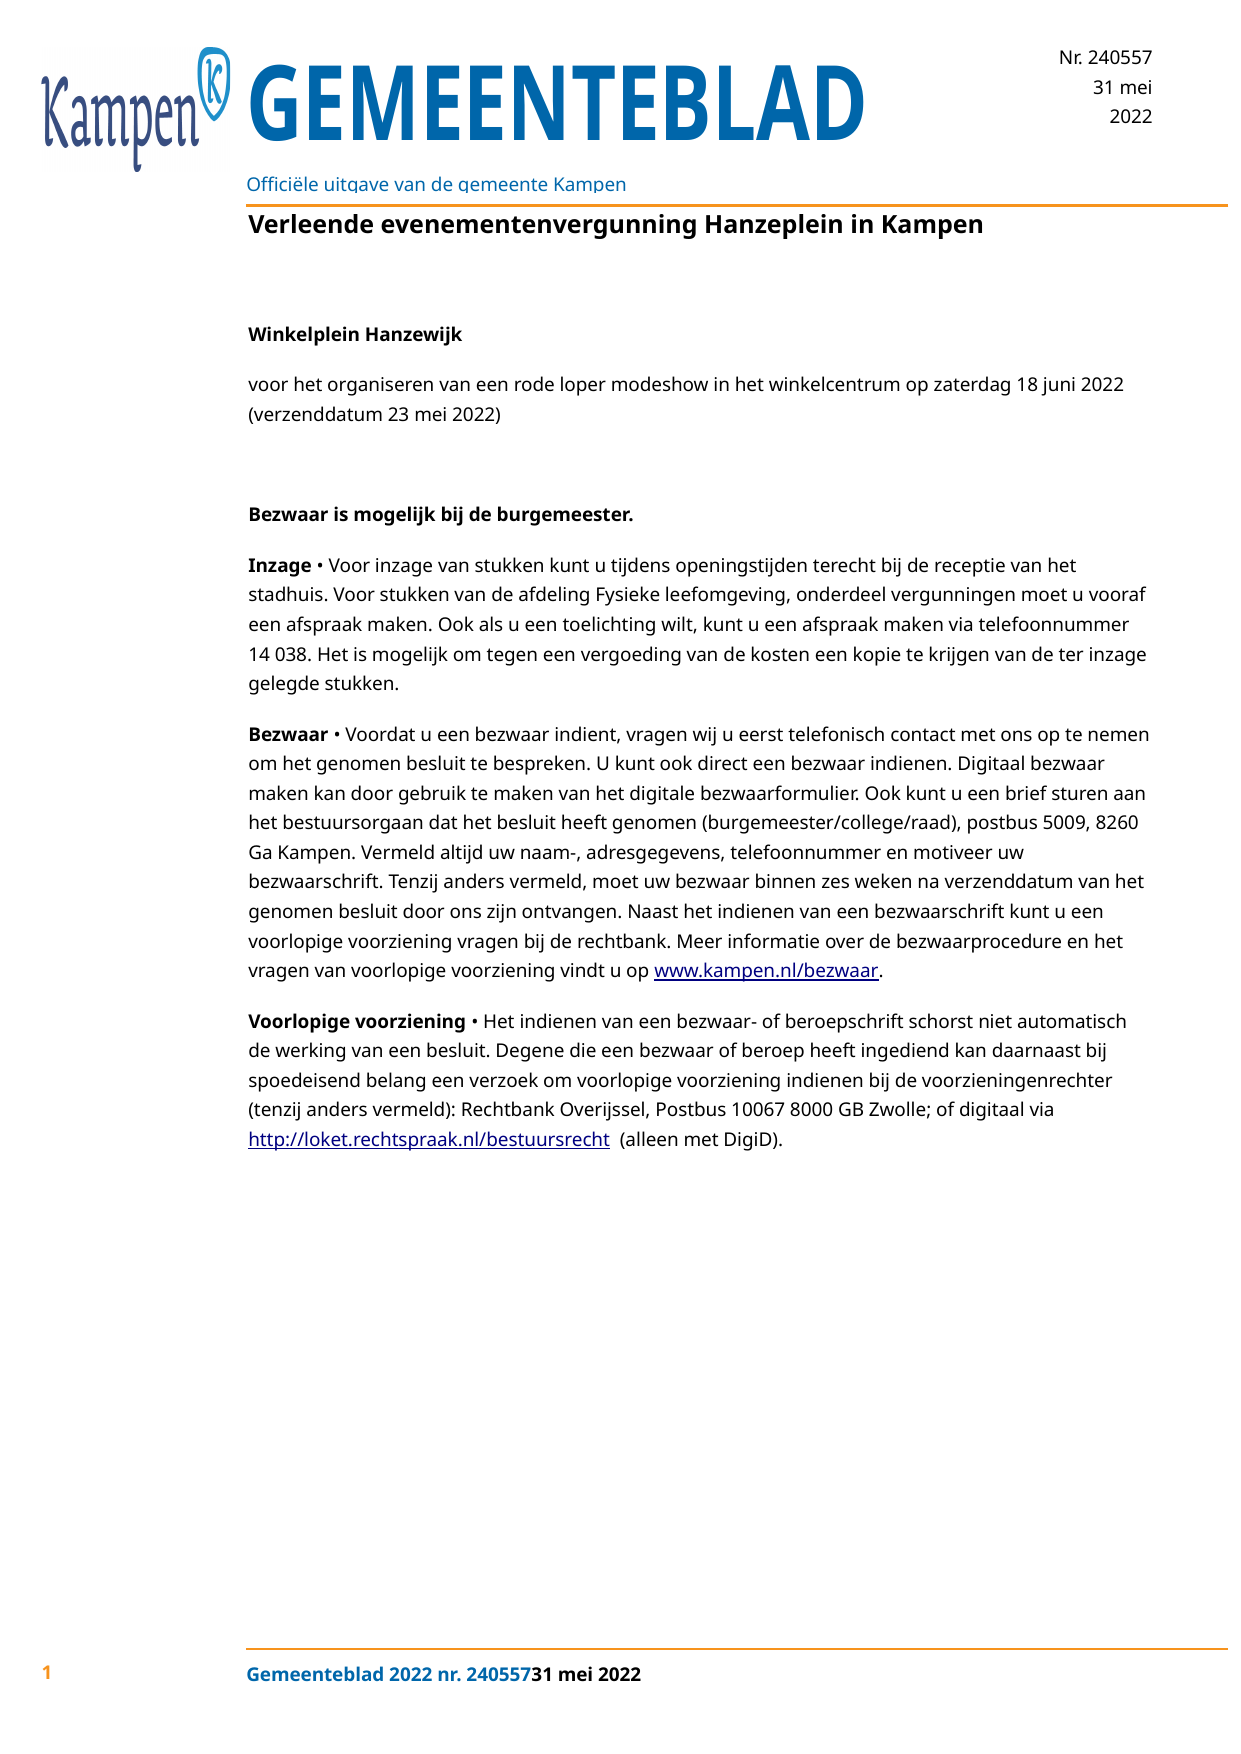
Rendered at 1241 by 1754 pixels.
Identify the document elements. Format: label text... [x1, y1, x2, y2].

text Inzage • Voor inzage van stukken kunt u tijdens openingstijden terecht bij de receptie van het stadhuis. Voor stukken van de afdeling Fysieke leefomgeving, onderdeel vergunningen moet u vooraf een afspraak maken. Ook als u een toelichting wilt, kunt u een afspraak maken via telefoonnummer 14 038. Het is mogelijk om tegen een vergoeding van de kosten een kopie te krijgen van de ter inzage gelegde stukken. [248, 552, 1152, 696]
text Bezwaar • Voordat u een bezwaar indient, vragen wij u eerst telefonisch contact met ons op te nemen om het genomen besluit te bespreken. U kunt ook direct een bezwaar indienen. Digitaal bezwaar maken kan door gebruik te maken van het digitale bezwaarformulier. Ook kunt u een brief sturen aan het bestuursorgaan dat het besluit heeft genomen (burgemeester/college/raad), postbus 5009, 8260 Ga Kampen. Vermeld altijd uw naam-, adresgegevens, telefoonnummer en motiveer uw bezwaarschrift. Tenzij anders vermeld, moet uw bezwaar binnen zes weken na verzenddatum van het genomen besluit door ons zijn ontvangen. Naast het indienen van een bezwaarschrift kunt u een voorlopige voorziening vragen bij de rechtbank. Meer informatie over de bezwaarprocedure en het vragen van voorlopige voorziening vindt u op www.kampen.nl/bezwaar. [248, 721, 1152, 983]
text Voorlopige voorziening • Het indienen van een bezwaar- of beroepschrift schorst niet automatisch de werking van een besluit. Degene die een bezwaar of beroep heeft ingediend kan daarnaast bij spoedeisend belang een verzoek om voorlopige voorziening indienen bij de voorzieningenrechter (tenzij anders vermeld): Rechtbank Overijssel, Postbus 10067 8000 GB Zwolle; of digitaal via http://loket.rechtspraak.nl/bestuursrecht (alleen met DigiD). [248, 1008, 1152, 1152]
text Bezwaar is mogelijk bij de burgemeester. [248, 502, 1152, 527]
picture [41, 47, 231, 172]
text Verleende evenementenvergunning Hanzeplein in Kampen [248, 207, 1152, 241]
text voor het organiseren van een rode loper modeshow in het winkelcentrum op zaterdag 18 juni 2022 (verzenddatum 23 mei 2022) [248, 371, 1152, 426]
text Winkelplein Hanzewijk [248, 321, 1152, 346]
